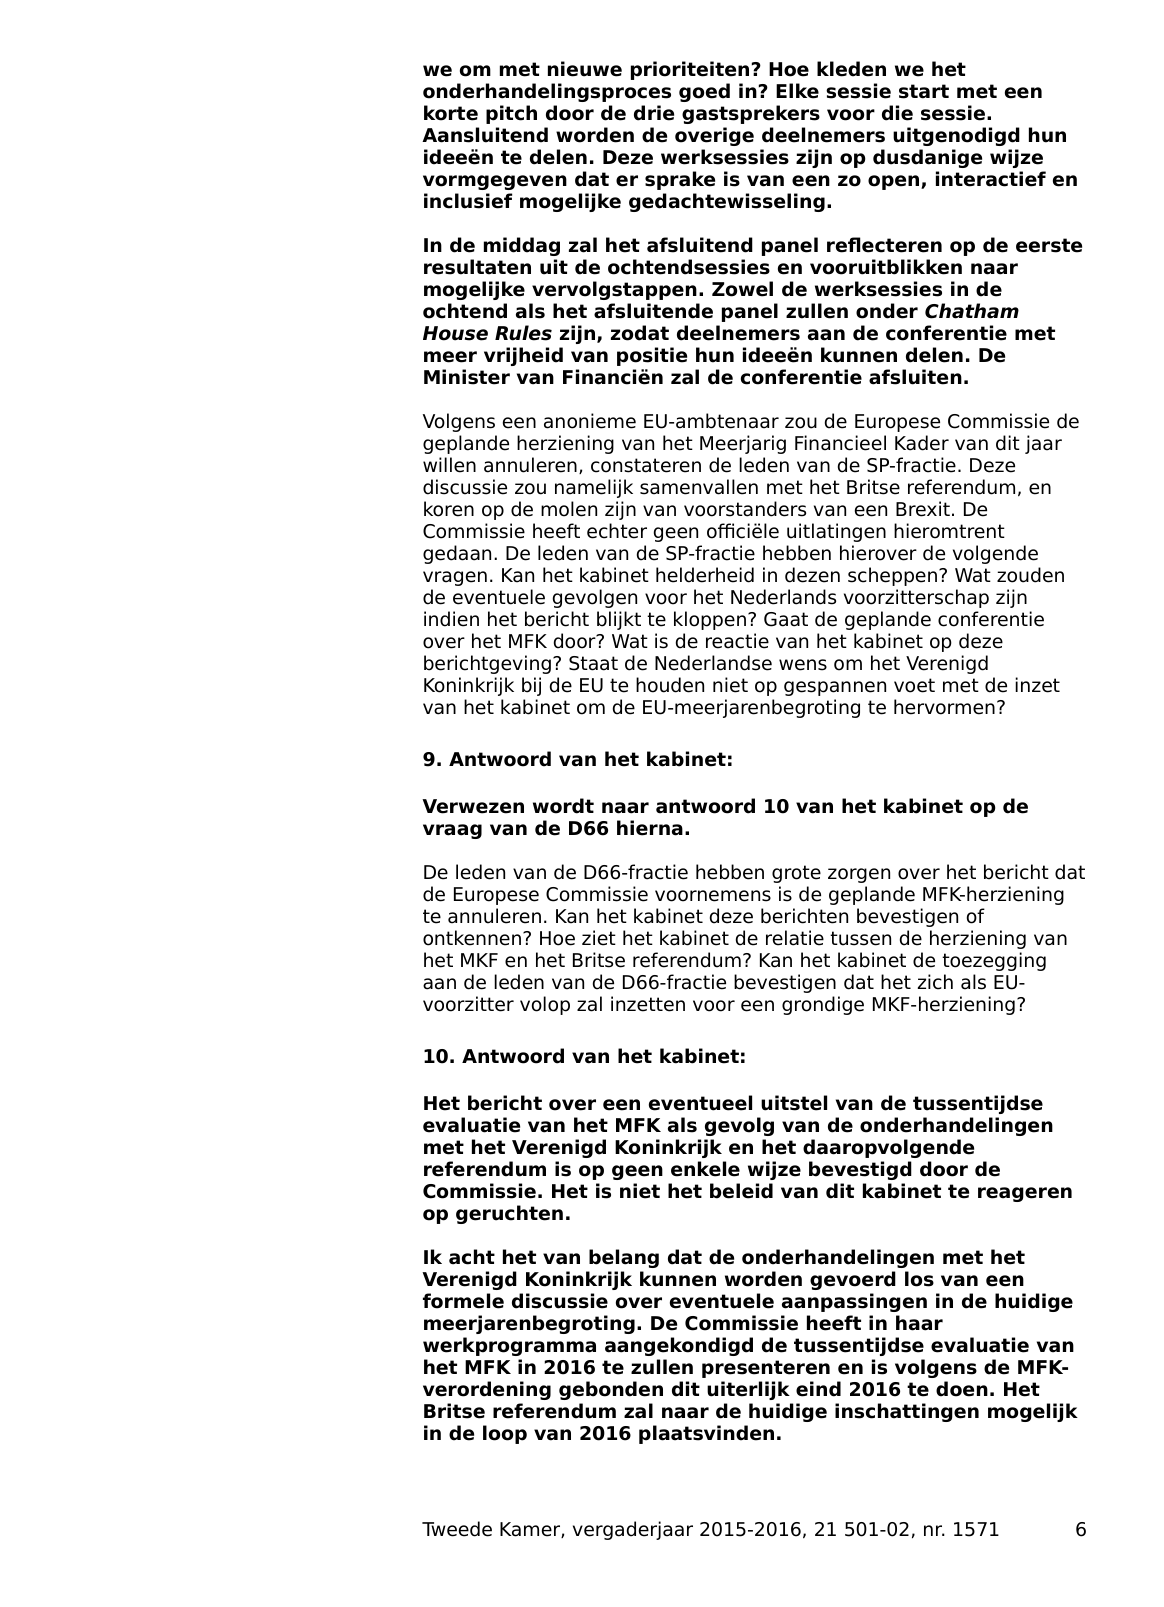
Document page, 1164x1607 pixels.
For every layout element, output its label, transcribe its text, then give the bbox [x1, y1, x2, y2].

text In de middag zal het afsluitend panel reflecteren op de eerste resultaten uit de ochtendsessies en vooruitblikken naar mogelijke vervolgstappen. Zowel de werksessies in de ochtend als het afsluitende panel zullen onder Chatham House Rules zijn, zodat deelnemers aan de conferentie met meer vrijheid van positie hun ideeën kunnen delen. De Minister van Financiën zal de conferentie afsluiten. [422, 235, 1087, 389]
text we om met nieuwe prioriteiten? Hoe kleden we het onderhandelingsproces goed in? Elke sessie start met een korte pitch door de drie gastsprekers voor die sessie. Aansluitend worden de overige deelnemers uitgenodigd hun ideeën te delen. Deze werksessies zijn op dusdanige wijze vormgegeven dat er sprake is van een zo open, interactief en inclusief mogelijke gedachtewisseling. [422, 59, 1087, 213]
subtitle 9. Antwoord van het kabinet: [422, 749, 1087, 771]
text Volgens een anonieme EU-ambtenaar zou de Europese Commissie de geplande herziening van het Meerjarig Financieel Kader van dit jaar willen annuleren, constateren de leden van de SP-fractie. Deze discussie zou namelijk samenvallen met het Britse referendum, en koren op de molen zijn van voorstanders van een Brexit. De Commissie heeft echter geen officiële uitlatingen hieromtrent gedaan. De leden van de SP-fractie hebben hierover de volgende vragen. Kan het kabinet helderheid in dezen scheppen? Wat zouden de eventuele gevolgen voor het Nederlands voorzitterschap zijn indien het bericht blijkt te kloppen? Gaat de geplande conferentie over het MFK door? Wat is de reactie van het kabinet op deze berichtgeving? Staat de Nederlandse wens om het Verenigd Koninkrijk bij de EU te houden niet op gespannen voet met de inzet van het kabinet om de EU-meerjarenbegroting te hervormen? [422, 411, 1087, 719]
subtitle 10. Antwoord van het kabinet: [422, 1046, 1087, 1068]
text Verwezen wordt naar antwoord 10 van het kabinet op de vraag van de D66 hierna. [422, 796, 1087, 840]
text Het bericht over een eventueel uitstel van de tussentijdse evaluatie van het MFK als gevolg van de onderhandelingen met het Verenigd Koninkrijk en het daaropvolgende referendum is op geen enkele wijze bevestigd door de Commissie. Het is niet het beleid van dit kabinet te reageren op geruchten. [422, 1093, 1087, 1225]
text De leden van de D66-fractie hebben grote zorgen over het bericht dat de Europese Commissie voornemens is de geplande MFK-herziening te annuleren. Kan het kabinet deze berichten bevestigen of ontkennen? Hoe ziet het kabinet de relatie tussen de herziening van het MKF en het Britse referendum? Kan het kabinet de toezegging aan de leden van de D66-fractie bevestigen dat het zich als EU-voorzitter volop zal inzetten voor een grondige MKF-herziening? [422, 862, 1087, 1016]
text Ik acht het van belang dat de onderhandelingen met het Verenigd Koninkrijk kunnen worden gevoerd los van een formele discussie over eventuele aanpassingen in de huidige meerjarenbegroting. De Commissie heeft in haar werkprogramma aangekondigd de tussentijdse evaluatie van het MFK in 2016 te zullen presenteren en is volgens de MFK-verordening gebonden dit uiterlijk eind 2016 te doen. Het Britse referendum zal naar de huidige inschattingen mogelijk in de loop van 2016 plaatsvinden. [422, 1247, 1087, 1445]
